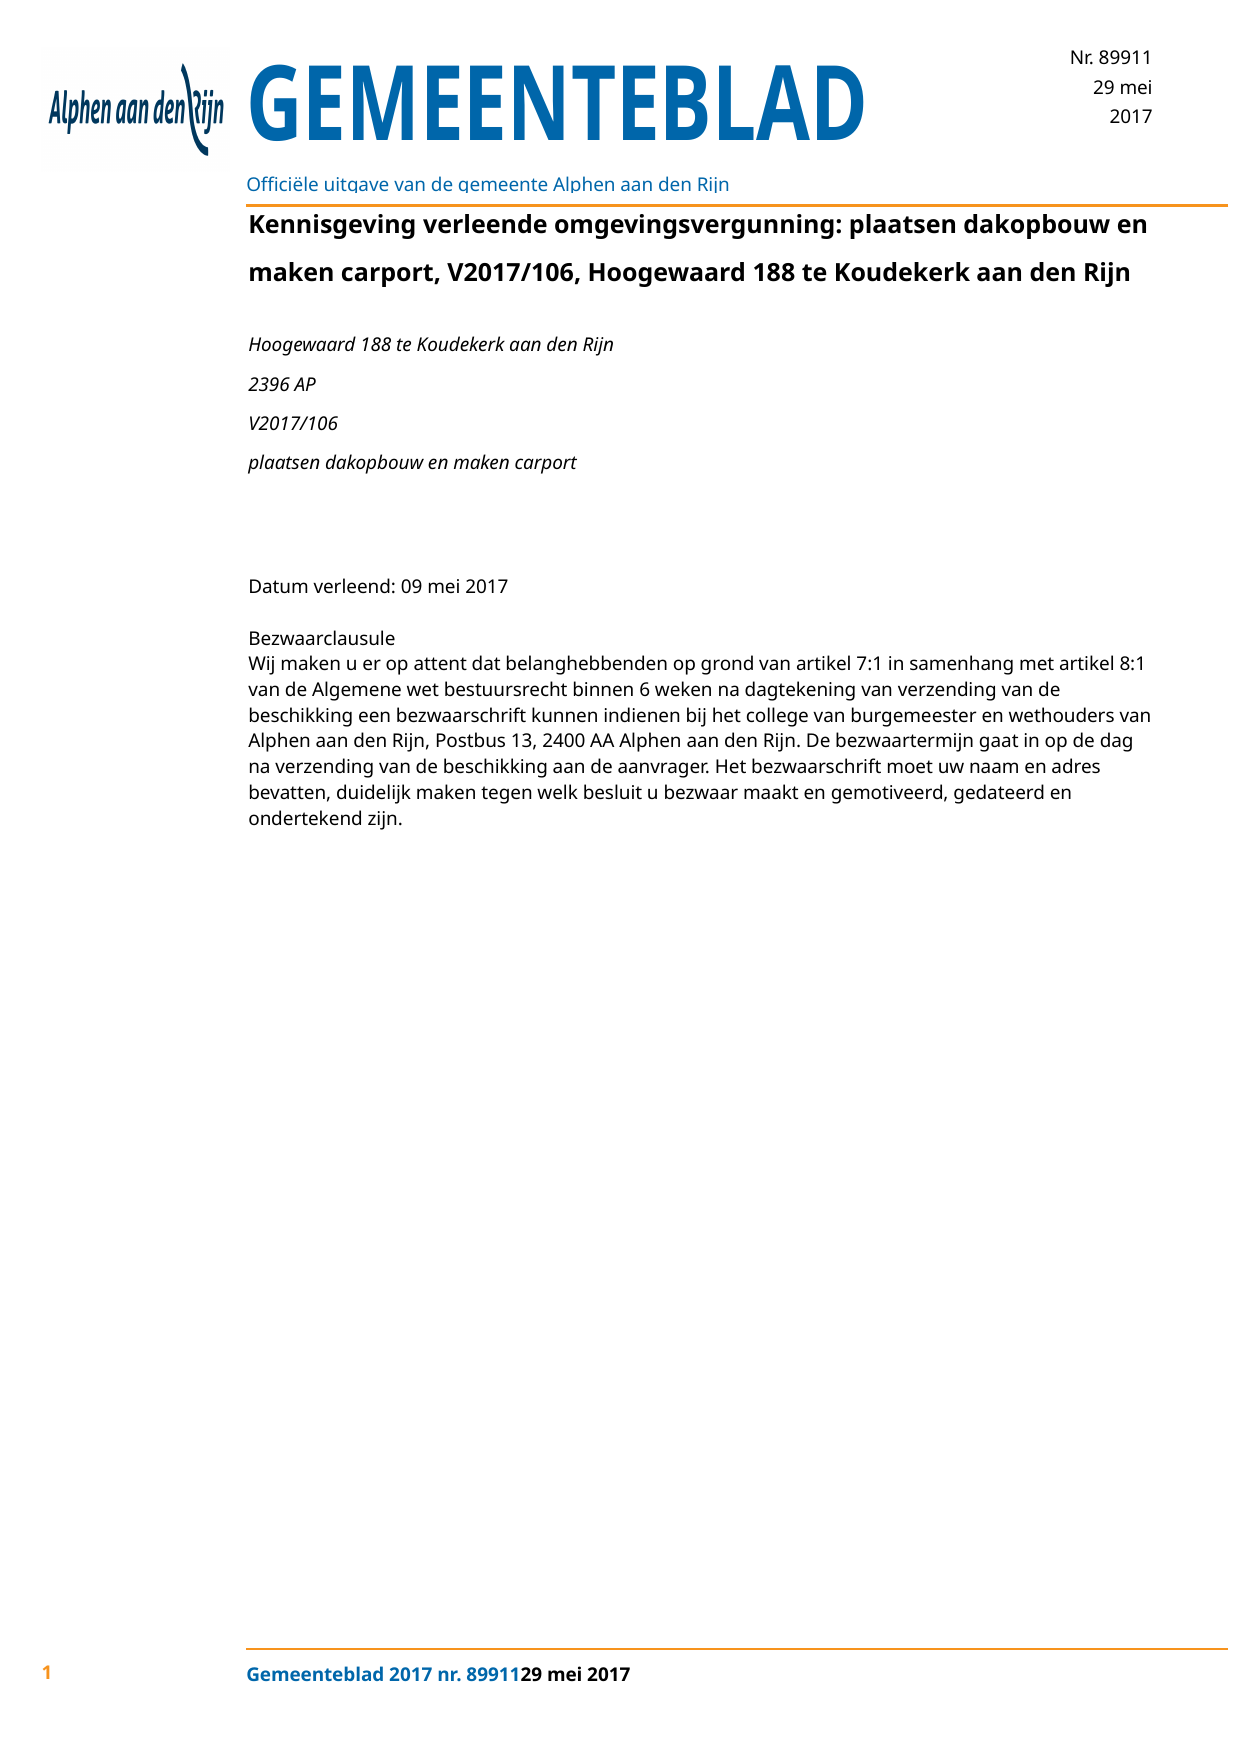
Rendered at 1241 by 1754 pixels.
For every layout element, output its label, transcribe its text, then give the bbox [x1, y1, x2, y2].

text Datum verleend: 09 mei 2017 [248, 573, 1152, 599]
text Kennisgeving verleende omgevingsvergunning: plaatsen dakopbouw en maken carport, V2017/106, Hoogewaard 188 te Koudekerk aan den Rijn [248, 207, 1152, 288]
text Bezwaarclausule [248, 625, 1152, 650]
text plaatsen dakopbouw en maken carport [248, 449, 1152, 475]
text Wij maken u er op attent dat belanghebbenden op grond van artikel 7:1 in samenhang met artikel 8:1 van de Algemene wet bestuursrecht binnen 6 weken na dagtekening van verzending van de beschikking een bezwaarschrift kunnen indienen bij het college van burgemeester en wethouders van Alphen aan den Rijn, Postbus 13, 2400 AA Alphen aan den Rijn. De bezwaartermijn gaat in op de dag na verzending van de beschikking aan de aanvrager. Het bezwaarschrift moet uw naam en adres bevatten, duidelijk maken tegen welk besluit u bezwaar maakt en gemotiveerd, gedateerd en ondertekend zijn. [248, 650, 1152, 831]
text Hoogewaard 188 te Koudekerk aan den Rijn [248, 331, 1152, 357]
picture [41, 47, 231, 172]
text 2396 AP [248, 371, 1152, 396]
text V2017/106 [248, 410, 1152, 436]
